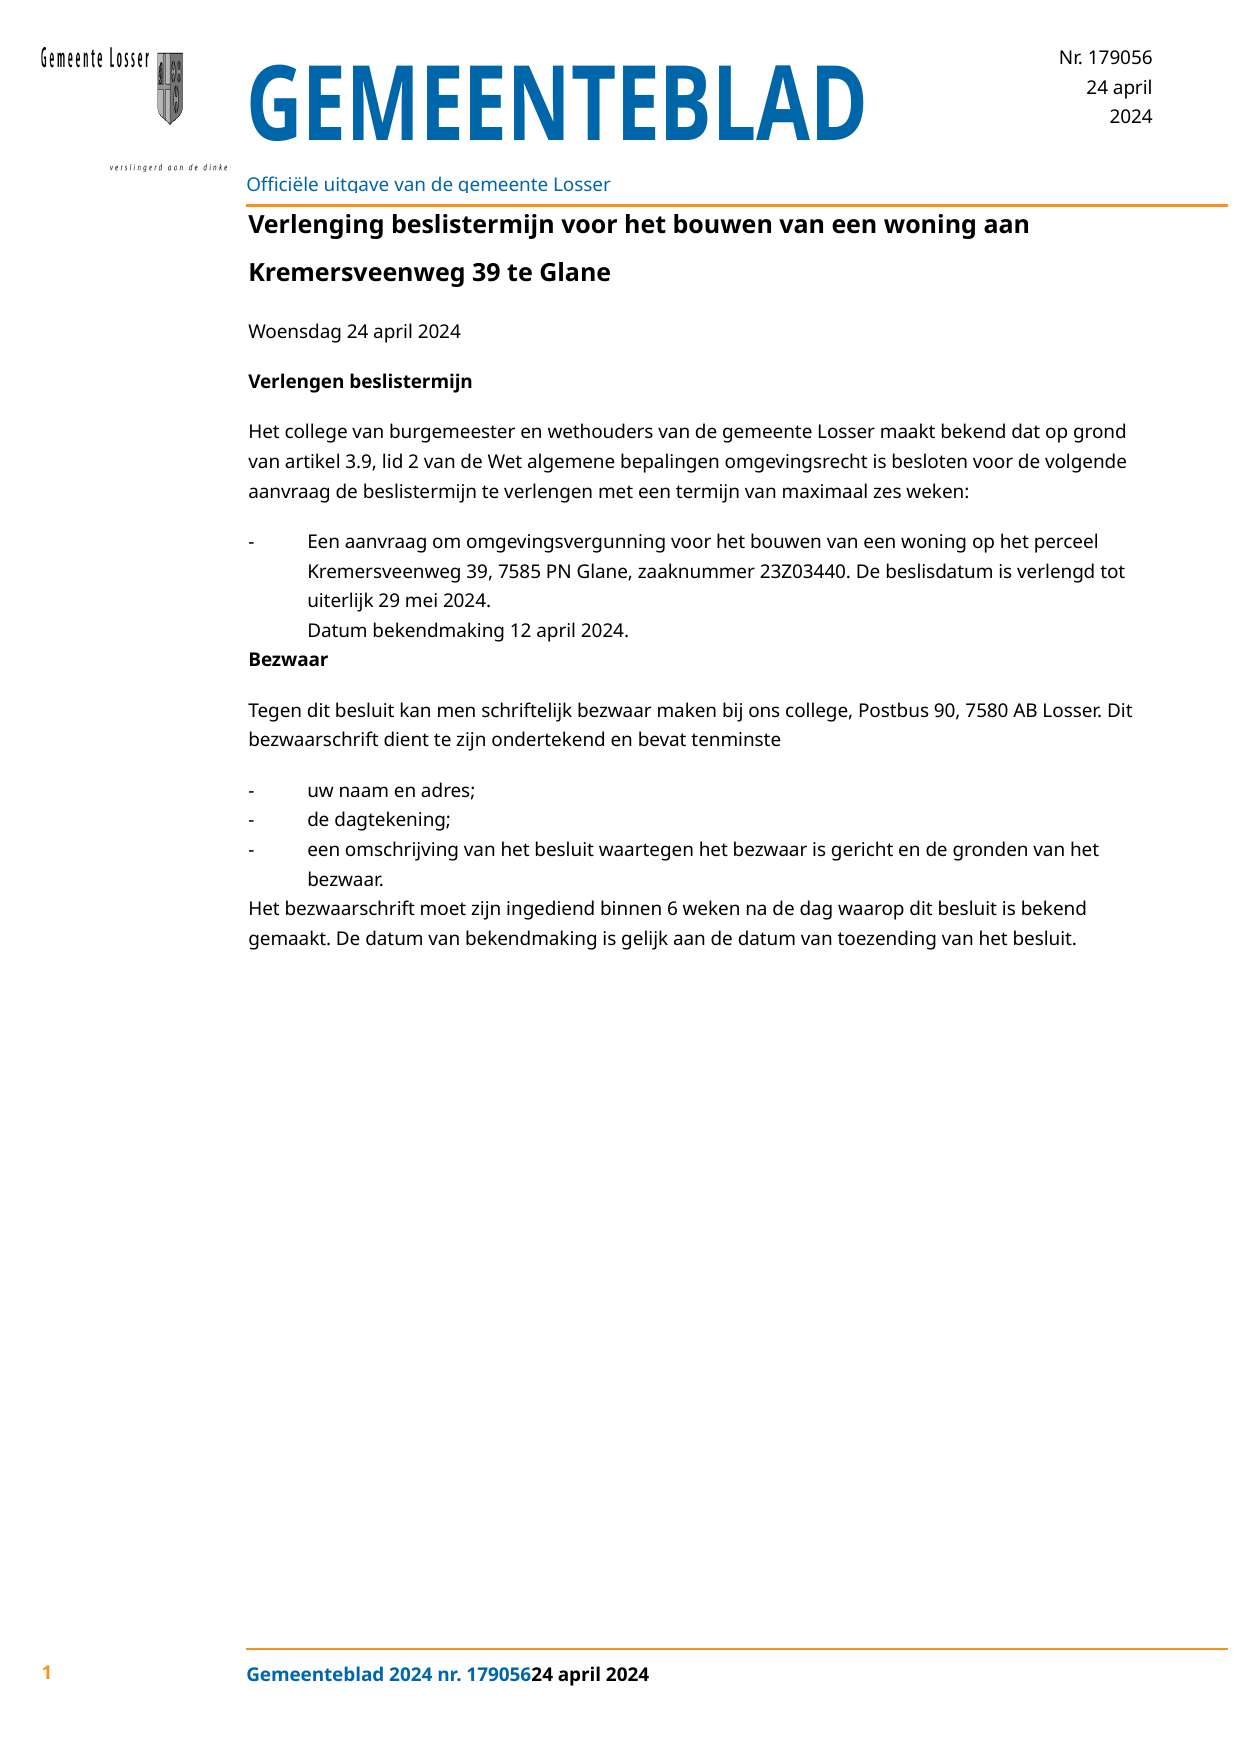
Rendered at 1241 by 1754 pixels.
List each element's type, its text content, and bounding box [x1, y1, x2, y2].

picture [41, 47, 231, 172]
text Het bezwaarschrift moet zijn ingediend binnen 6 weken na de dag waarop dit besluit is bekend gemaakt. De datum van bekendmaking is gelijk aan de datum van toezending van het besluit. [248, 895, 1152, 951]
text Bezwaar [248, 647, 1152, 672]
list een omschrijving van het besluit waartegen het bezwaar is gericht en de gronden van het bezwaar. [248, 836, 1152, 892]
list Een aanvraag om omgevingsvergunning voor het bouwen van een woning op het perceel Kremersveenweg 39, 7585 PN Glane, zaaknummer 23Z03440. De beslisdatum is verlengd tot uiterlijk 29 mei 2024. [248, 528, 1152, 613]
list Datum bekendmaking 12 april 2024. [248, 617, 1152, 643]
text Tegen dit besluit kan men schriftelijk bezwaar maken bij ons college, Postbus 90, 7580 AB Losser. Dit bezwaarschrift dient te zijn ondertekend en bevat tenminste [248, 697, 1152, 752]
text Verlengen beslistermijn [248, 368, 1152, 394]
list de dagtekening; [248, 807, 1152, 832]
text Woensdag 24 april 2024 [248, 318, 1152, 344]
text Verlenging beslistermijn voor het bouwen van een woning aan Kremersveenweg 39 te Glane [248, 207, 1152, 288]
list uw naam en adres; [248, 777, 1152, 803]
text Het college van burgemeester en wethouders van de gemeente Losser maakt bekend dat op grond van artikel 3.9, lid 2 van de Wet algemene bepalingen omgevingsrecht is besloten voor de volgende aanvraag de beslistermijn te verlengen met een termijn van maximaal zes weken: [248, 419, 1152, 504]
